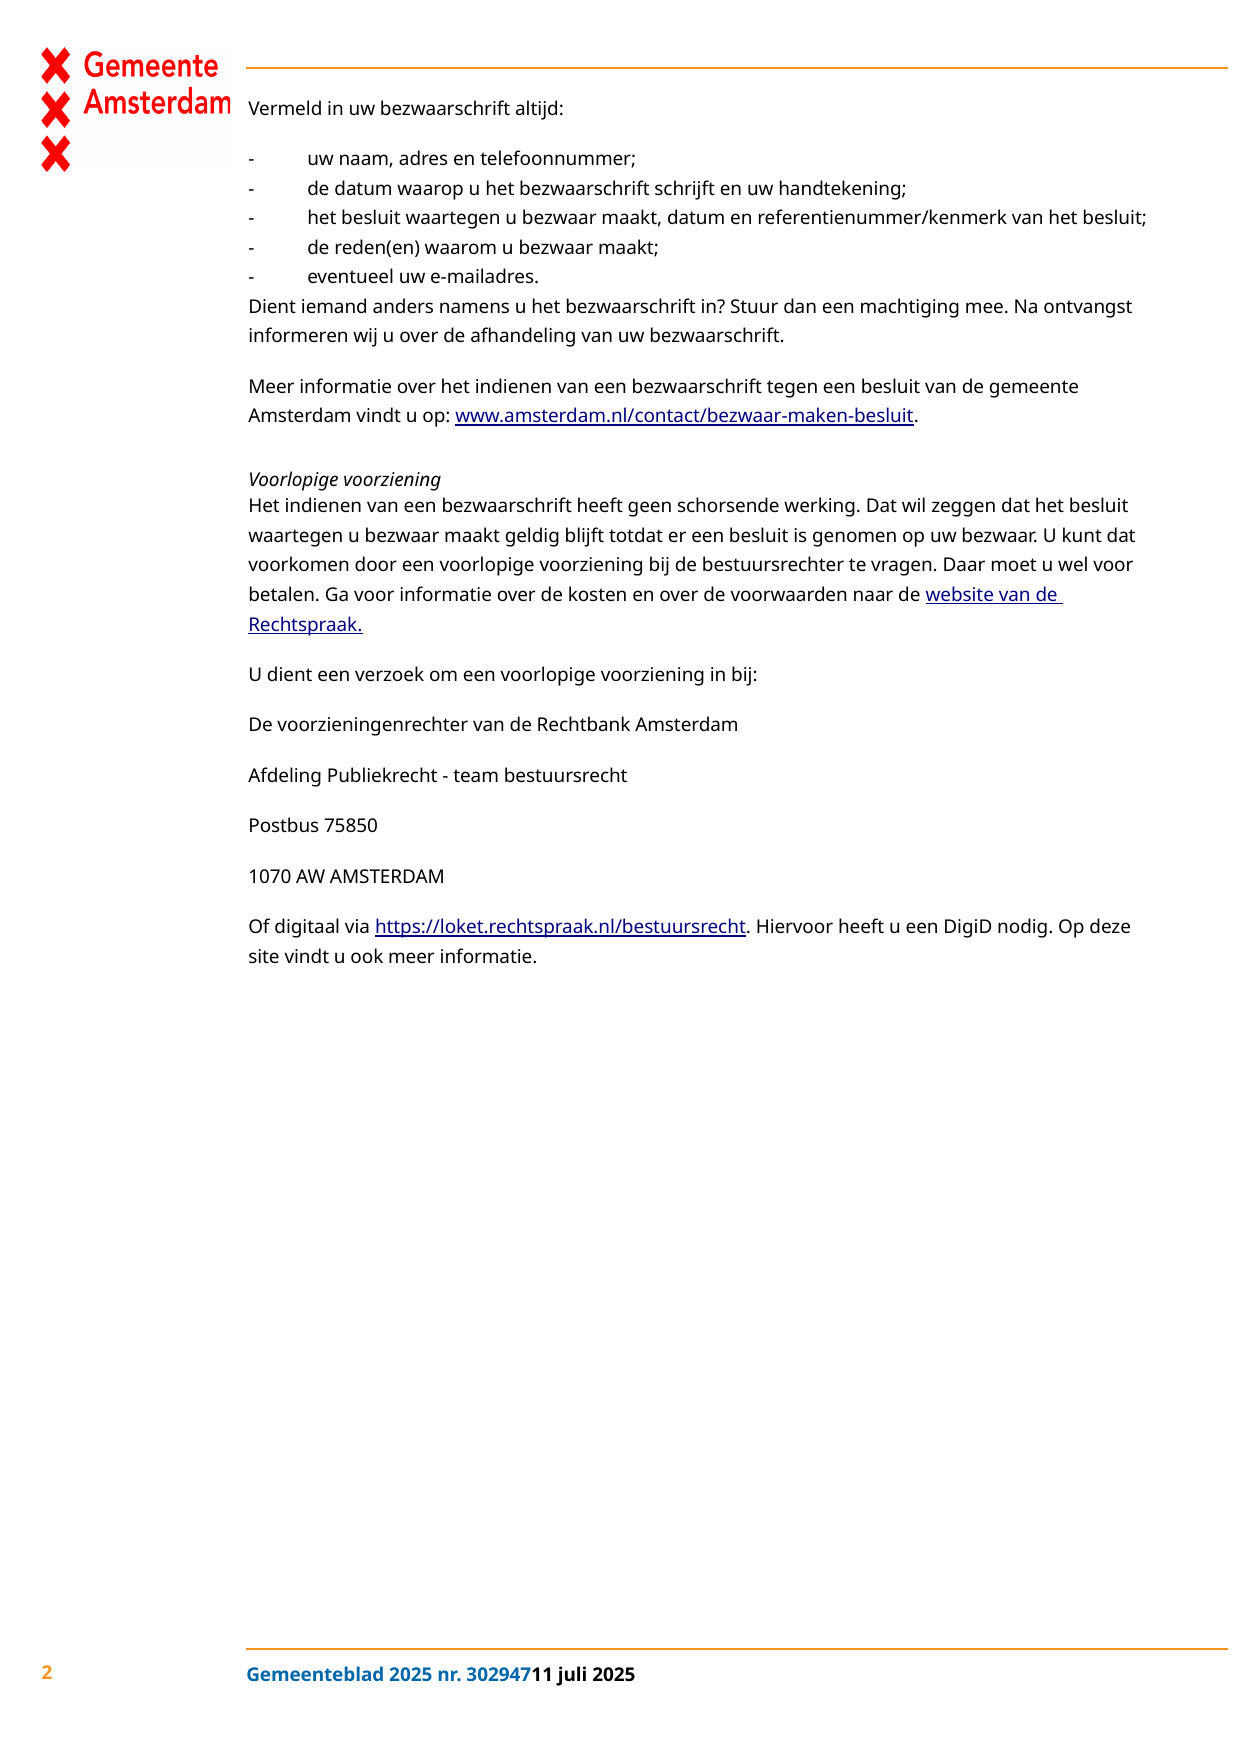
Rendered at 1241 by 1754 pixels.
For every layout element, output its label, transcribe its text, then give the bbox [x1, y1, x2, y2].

list uw naam, adres en telefoonnummer; [248, 145, 1152, 171]
list eventueel uw e-mailadres. [248, 263, 1152, 289]
text Dient iemand anders namens u het bezwaarschrift in? Stuur dan een machtiging mee. Na ontvangst informeren wij u over de afhandeling van uw bezwaarschrift. [248, 293, 1152, 348]
list de reden(en) waarom u bezwaar maakt; [248, 234, 1152, 260]
text U dient een verzoek om een voorlopige voorziening in bij: [248, 661, 1152, 687]
text Afdeling Publiekrecht - team bestuursrecht [248, 762, 1152, 788]
text Meer informatie over het indienen van een bezwaarschrift tegen een besluit van de gemeente Amsterdam vindt u op: www.amsterdam.nl/contact/bezwaar-maken-besluit. [248, 373, 1152, 428]
text De voorzieningenrechter van de Rechtbank Amsterdam [248, 712, 1152, 737]
list de datum waarop u het bezwaarschrift schrijft en uw handtekening; [248, 175, 1152, 201]
text 1070 AW AMSTERDAM [248, 863, 1152, 888]
text Of digitaal via https://loket.rechtspraak.nl/bestuursrecht. Hiervoor heeft u een DigiD nodig. Op deze site vindt u ook meer informatie. [248, 913, 1152, 968]
picture [41, 47, 231, 172]
text Het indienen van een bezwaarschrift heeft geen schorsende werking. Dat wil zeggen dat het besluit waartegen u bezwaar maakt geldig blijft totdat er een besluit is genomen op uw bezwaar. U kunt dat voorkomen door een voorlopige voorziening bij de bestuursrechter te vragen. Daar moet u wel voor betalen. Ga voor informatie over de kosten en over de voorwaarden naar de website van de Rechtspraak. [248, 492, 1152, 636]
text Voorlopige voorziening [248, 467, 1152, 492]
text Vermeld in uw bezwaarschrift altijd: [248, 95, 1152, 121]
text Postbus 75850 [248, 812, 1152, 838]
list het besluit waartegen u bezwaar maakt, datum en referentienummer/kenmerk van het besluit; [248, 204, 1152, 230]
